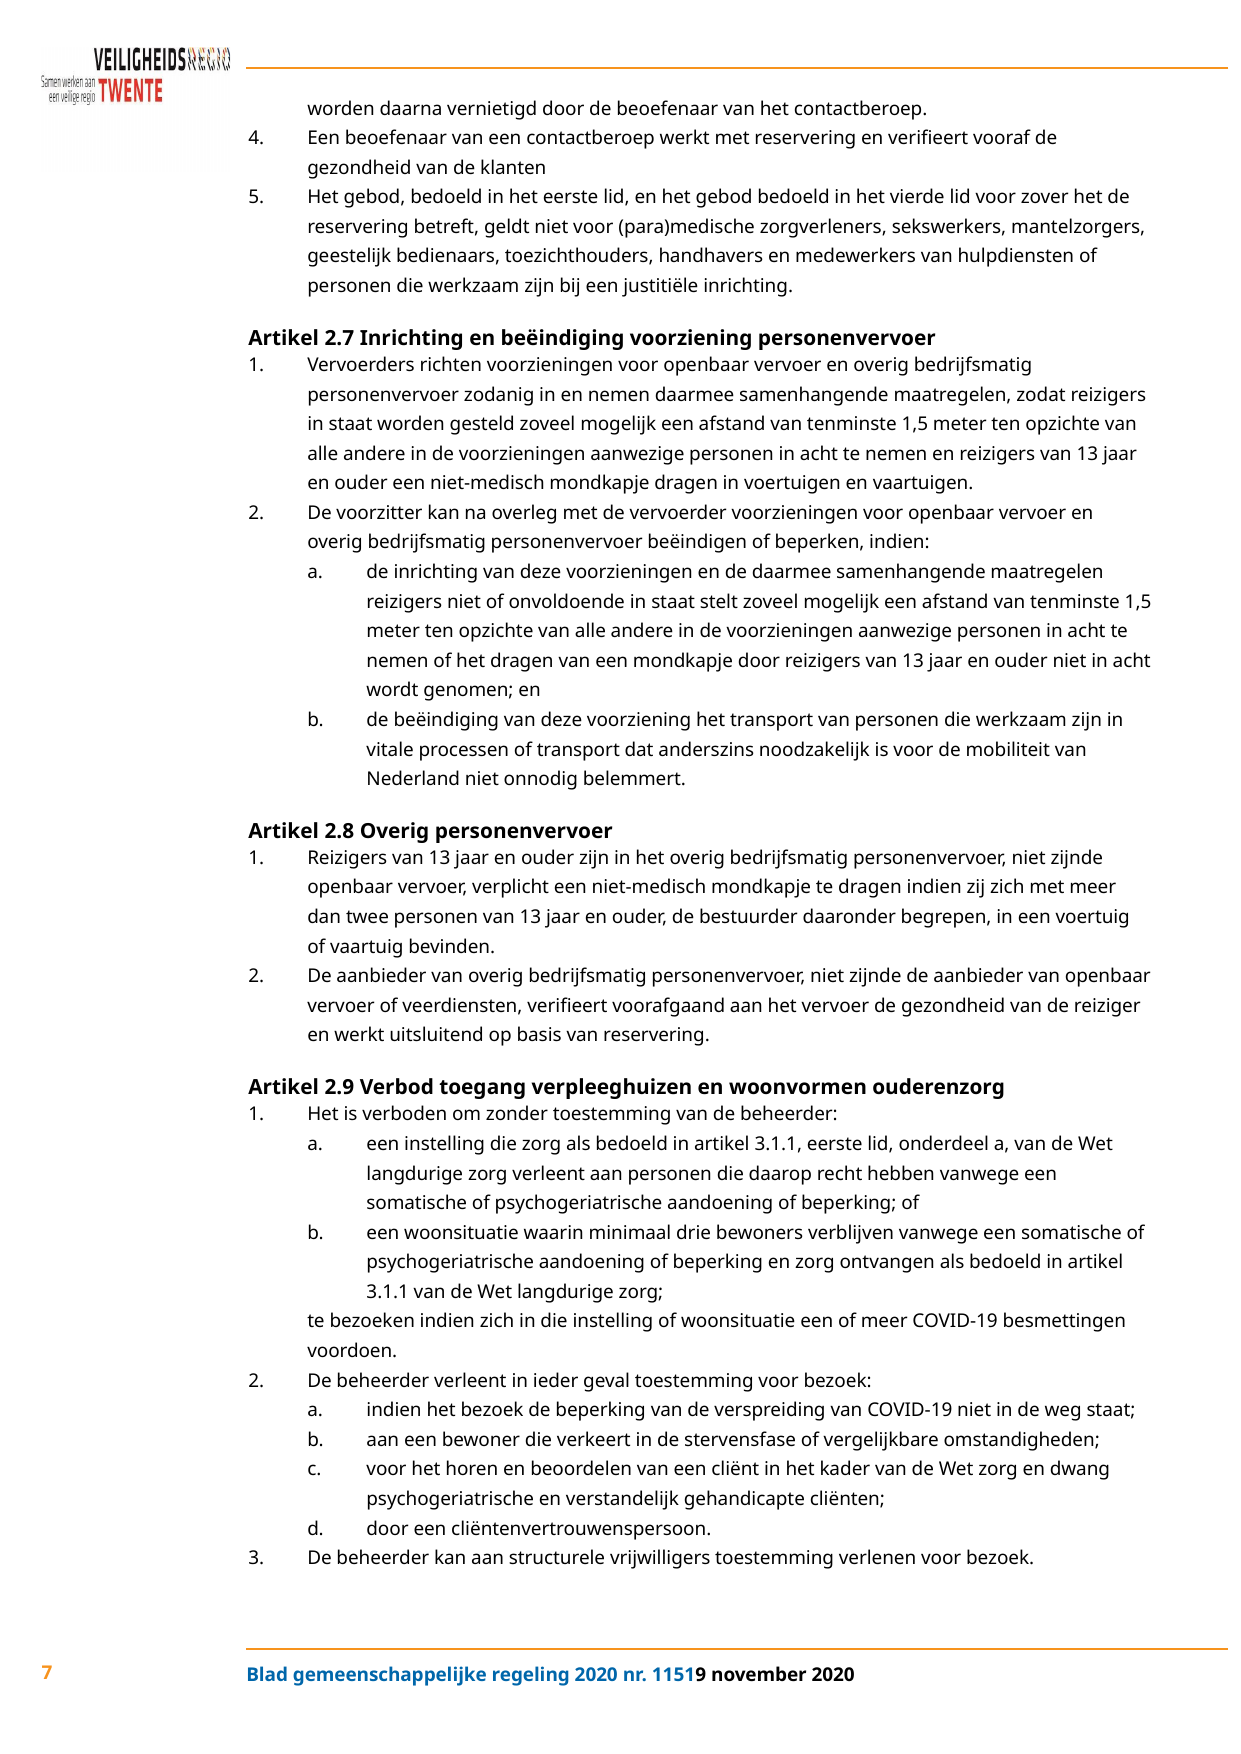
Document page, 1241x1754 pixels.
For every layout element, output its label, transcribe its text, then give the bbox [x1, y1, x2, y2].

list Reizigers van 13 jaar en ouder zijn in het overig bedrijfsmatig personenvervoer, niet zijnde openbaar vervoer, verplicht een niet-medisch mondkapje te dragen indien zij zich met meer dan twee personen van 13 jaar en ouder, de bestuurder daaronder begrepen, in een voertuig of vaartuig bevinden. [248, 844, 1152, 959]
list indien het bezoek de beperking van de verspreiding van COVID-19 niet in de weg staat; [307, 1396, 1152, 1422]
list Het is verboden om zonder toestemming van de beheerder: [248, 1101, 1152, 1126]
list aan een bewoner die verkeert in de stervensfase of vergelijkbare omstandigheden; [307, 1426, 1152, 1452]
text Artikel 2.7 Inrichting en beëindiging voorziening personenvervoer [248, 323, 1152, 351]
list de inrichting van deze voorzieningen en de daarmee samenhangende maatregelen reizigers niet of onvoldoende in staat stelt zoveel mogelijk een afstand van tenminste 1,5 meter ten opzichte van alle andere in de voorzieningen aanwezige personen in acht te nemen of het dragen van een mondkapje door reizigers van 13 jaar en ouder niet in acht wordt genomen; en [307, 558, 1152, 702]
list Vervoerders richten voorzieningen voor openbaar vervoer en overig bedrijfsmatig personenvervoer zodanig in en nemen daarmee samenhangende maatregelen, zodat reizigers in staat worden gesteld zoveel mogelijk een afstand van tenminste 1,5 meter ten opzichte van alle andere in de voorzieningen aanwezige personen in acht te nemen en reizigers van 13 jaar en ouder een niet-medisch mondkapje dragen in voertuigen en vaartuigen. [248, 351, 1152, 495]
list De beheerder kan aan structurele vrijwilligers toestemming verlenen voor bezoek. [248, 1544, 1152, 1570]
list Het gebod, bedoeld in het eerste lid, en het gebod bedoeld in het vierde lid voor zover het de reservering betreft, geldt niet voor (para)medische zorgverleners, sekswerkers, mantelzorgers, geestelijk bedienaars, toezichthouders, handhavers en medewerkers van hulpdiensten of personen die werkzaam zijn bij een justitiële inrichting. [248, 183, 1152, 298]
list De aanbieder van overig bedrijfsmatig personenvervoer, niet zijnde de aanbieder van openbaar vervoer of veerdiensten, verifieert voorafgaand aan het vervoer de gezondheid van de reiziger en werkt uitsluitend op basis van reservering. [248, 962, 1152, 1047]
list een instelling die zorg als bedoeld in artikel 3.1.1, eerste lid, onderdeel a, van de Wet langdurige zorg verleent aan personen die daarop recht hebben vanwege een somatische of psychogeriatrische aandoening of beperking; of [307, 1130, 1152, 1215]
list een woonsituatie waarin minimaal drie bewoners verblijven vanwege een somatische of psychogeriatrische aandoening of beperking en zorg ontvangen als bedoeld in artikel 3.1.1 van de Wet langdurige zorg; [307, 1219, 1152, 1304]
picture [41, 47, 231, 172]
list de beëindiging van deze voorziening het transport van personen die werkzaam zijn in vitale processen of transport dat anderszins noodzakelijk is voor de mobiliteit van Nederland niet onnodig belemmert. [307, 706, 1152, 791]
list voor het horen en beoordelen van een cliënt in het kader van de Wet zorg en dwang psychogeriatrische en verstandelijk gehandicapte cliënten; [307, 1456, 1152, 1511]
list door een cliëntenvertrouwenspersoon. [307, 1515, 1152, 1540]
list worden daarna vernietigd door de beoefenaar van het contactberoep. [248, 95, 1152, 121]
list De voorzitter kan na overleg met de vervoerder voorzieningen voor openbaar vervoer en overig bedrijfsmatig personenvervoer beëindigen of beperken, indien: [248, 499, 1152, 554]
list De beheerder verleent in ieder geval toestemming voor bezoek: [248, 1367, 1152, 1392]
text Artikel 2.9 Verbod toegang verpleeghuizen en woonvormen ouderenzorg [248, 1072, 1152, 1101]
text Artikel 2.8 Overig personenvervoer [248, 816, 1152, 844]
list Een beoefenaar van een contactberoep werkt met reservering en verifieert vooraf de gezondheid van de klanten [248, 124, 1152, 180]
list te bezoeken indien zich in die instelling of woonsituatie een of meer COVID-19 besmettingen voordoen. [248, 1308, 1152, 1363]
